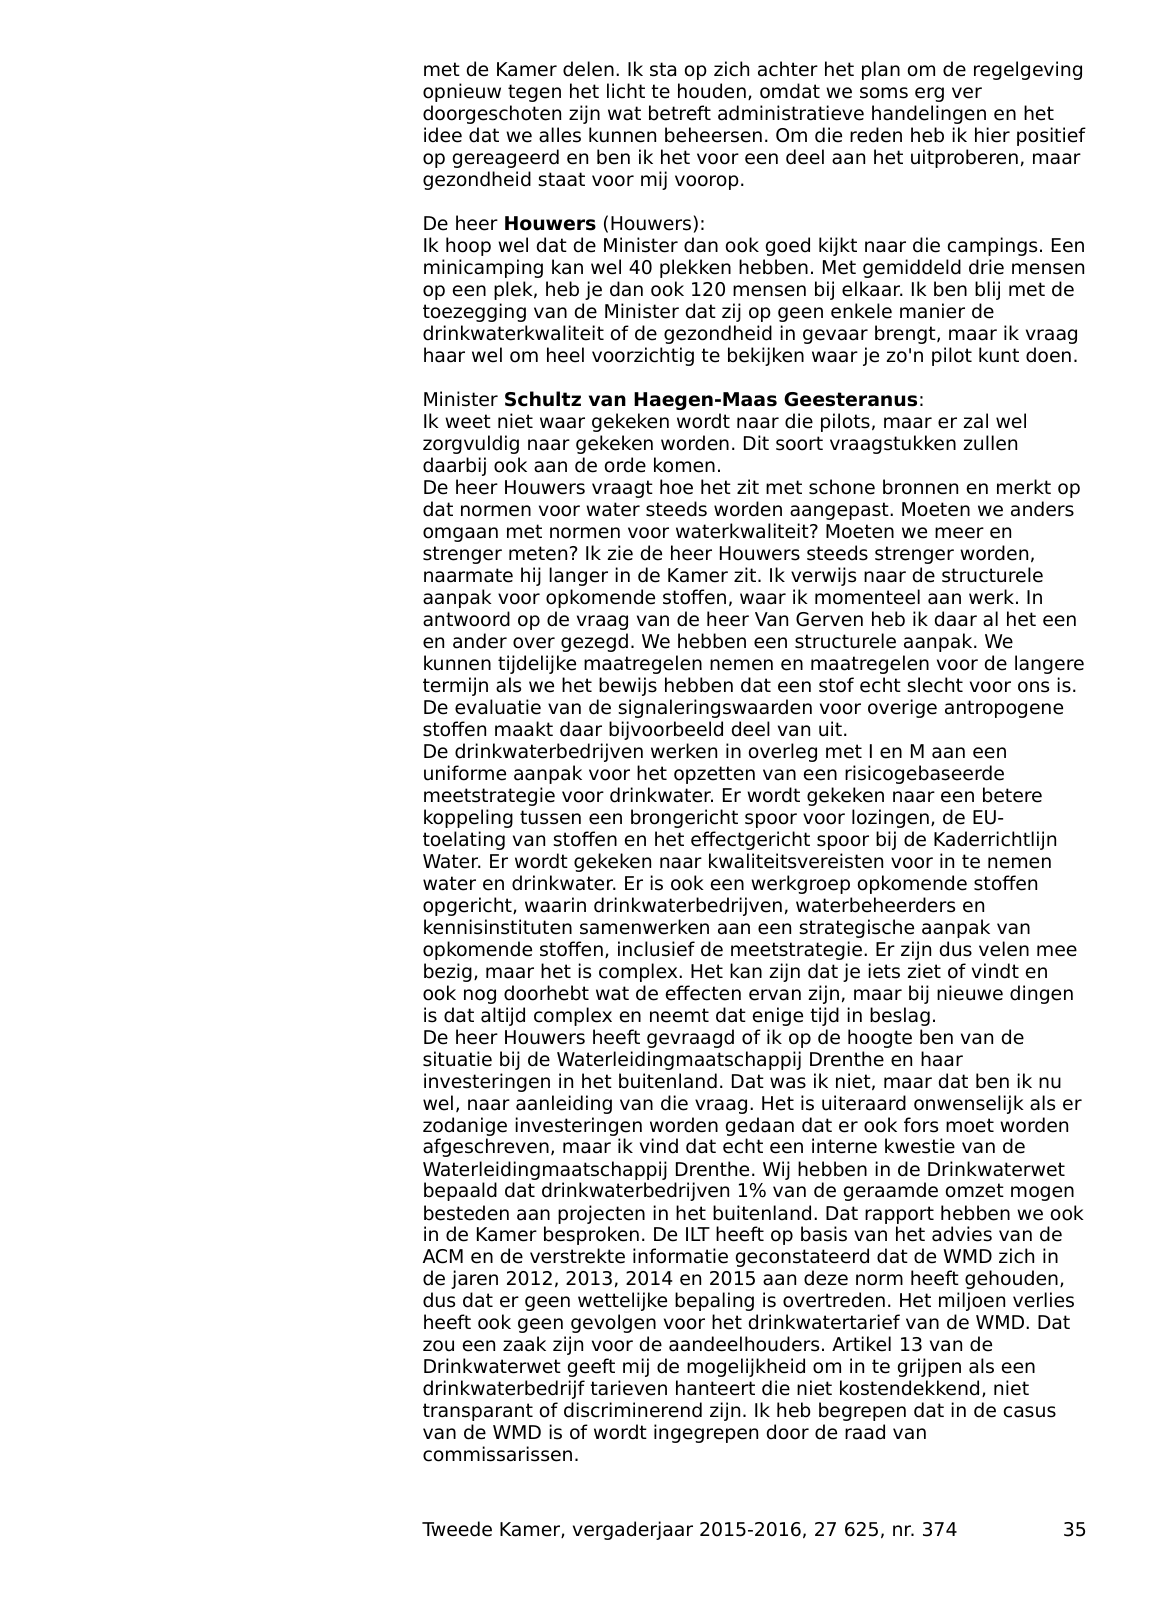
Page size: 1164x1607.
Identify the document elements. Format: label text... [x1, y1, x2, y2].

text Ik weet niet waar gekeken wordt naar die pilots, maar er zal wel zorgvuldig naar gekeken worden. Dit soort vraagstukken zullen daarbij ook aan de orde komen. [422, 411, 1087, 477]
text De drinkwaterbedrijven werken in overleg met I en M aan een uniforme aanpak voor het opzetten van een risicogebaseerde meetstrategie voor drinkwater. Er wordt gekeken naar een betere koppeling tussen een brongericht spoor voor lozingen, de EU-toelating van stoffen en het effectgericht spoor bij de Kaderrichtlijn Water. Er wordt gekeken naar kwaliteitsvereisten voor in te nemen water en drinkwater. Er is ook een werkgroep opkomende stoffen opgericht, waarin drinkwaterbedrijven, waterbeheerders en kennisinstituten samenwerken aan een strategische aanpak van opkomende stoffen, inclusief de meetstrategie. Er zijn dus velen mee bezig, maar het is complex. Het kan zijn dat je iets ziet of vindt en ook nog doorhebt wat de effecten ervan zijn, maar bij nieuwe dingen is dat altijd complex en neemt dat enige tijd in beslag. [422, 741, 1087, 1027]
text De heer Houwers heeft gevraagd of ik op de hoogte ben van de situatie bij de Waterleidingmaatschappij Drenthe en haar investeringen in het buitenland. Dat was ik niet, maar dat ben ik nu wel, naar aanleiding van die vraag. Het is uiteraard onwenselijk als er zodanige investeringen worden gedaan dat er ook fors moet worden afgeschreven, maar ik vind dat echt een interne kwestie van de Waterleidingmaatschappij Drenthe. Wij hebben in de Drinkwaterwet bepaald dat drinkwaterbedrijven 1% van de geraamde omzet mogen besteden aan projecten in het buitenland. Dat rapport hebben we ook in de Kamer besproken. De ILT heeft op basis van het advies van de ACM en de verstrekte informatie geconstateerd dat de WMD zich in de jaren 2012, 2013, 2014 en 2015 aan deze norm heeft gehouden, dus dat er geen wettelijke bepaling is overtreden. Het miljoen verlies heeft ook geen gevolgen voor het drinkwatertarief van de WMD. Dat zou een zaak zijn voor de aandeelhouders. Artikel 13 van de Drinkwaterwet geeft mij de mogelijkheid om in te grijpen als een drinkwaterbedrijf tarieven hanteert die niet kostendekkend, niet transparant of discriminerend zijn. Ik heb begrepen dat in de casus van de WMD is of wordt ingegrepen door de raad van commissarissen. [422, 1027, 1087, 1466]
text Minister Schultz van Haegen-Maas Geesteranus: [422, 389, 1087, 411]
text De heer Houwers vraagt hoe het zit met schone bronnen en merkt op dat normen voor water steeds worden aangepast. Moeten we anders omgaan met normen voor waterkwaliteit? Moeten we meer en strenger meten? Ik zie de heer Houwers steeds strenger worden, naarmate hij langer in de Kamer zit. Ik verwijs naar de structurele aanpak voor opkomende stoffen, waar ik momenteel aan werk. In antwoord op de vraag van de heer Van Gerven heb ik daar al het een en ander over gezegd. We hebben een structurele aanpak. We kunnen tijdelijke maatregelen nemen en maatregelen voor de langere termijn als we het bewijs hebben dat een stof echt slecht voor ons is. De evaluatie van de signaleringswaarden voor overige antropogene stoffen maakt daar bijvoorbeeld deel van uit. [422, 477, 1087, 741]
text Ik hoop wel dat de Minister dan ook goed kijkt naar die campings. Een minicamping kan wel 40 plekken hebben. Met gemiddeld drie mensen op een plek, heb je dan ook 120 mensen bij elkaar. Ik ben blij met de toezegging van de Minister dat zij op geen enkele manier de drinkwaterkwaliteit of de gezondheid in gevaar brengt, maar ik vraag haar wel om heel voorzichtig te bekijken waar je zo'n pilot kunt doen. [422, 235, 1087, 367]
text met de Kamer delen. Ik sta op zich achter het plan om de regelgeving opnieuw tegen het licht te houden, omdat we soms erg ver doorgeschoten zijn wat betreft administratieve handelingen en het idee dat we alles kunnen beheersen. Om die reden heb ik hier positief op gereageerd en ben ik het voor een deel aan het uitproberen, maar gezondheid staat voor mij voorop. [422, 59, 1087, 191]
text De heer Houwers (Houwers): [422, 213, 1087, 235]
